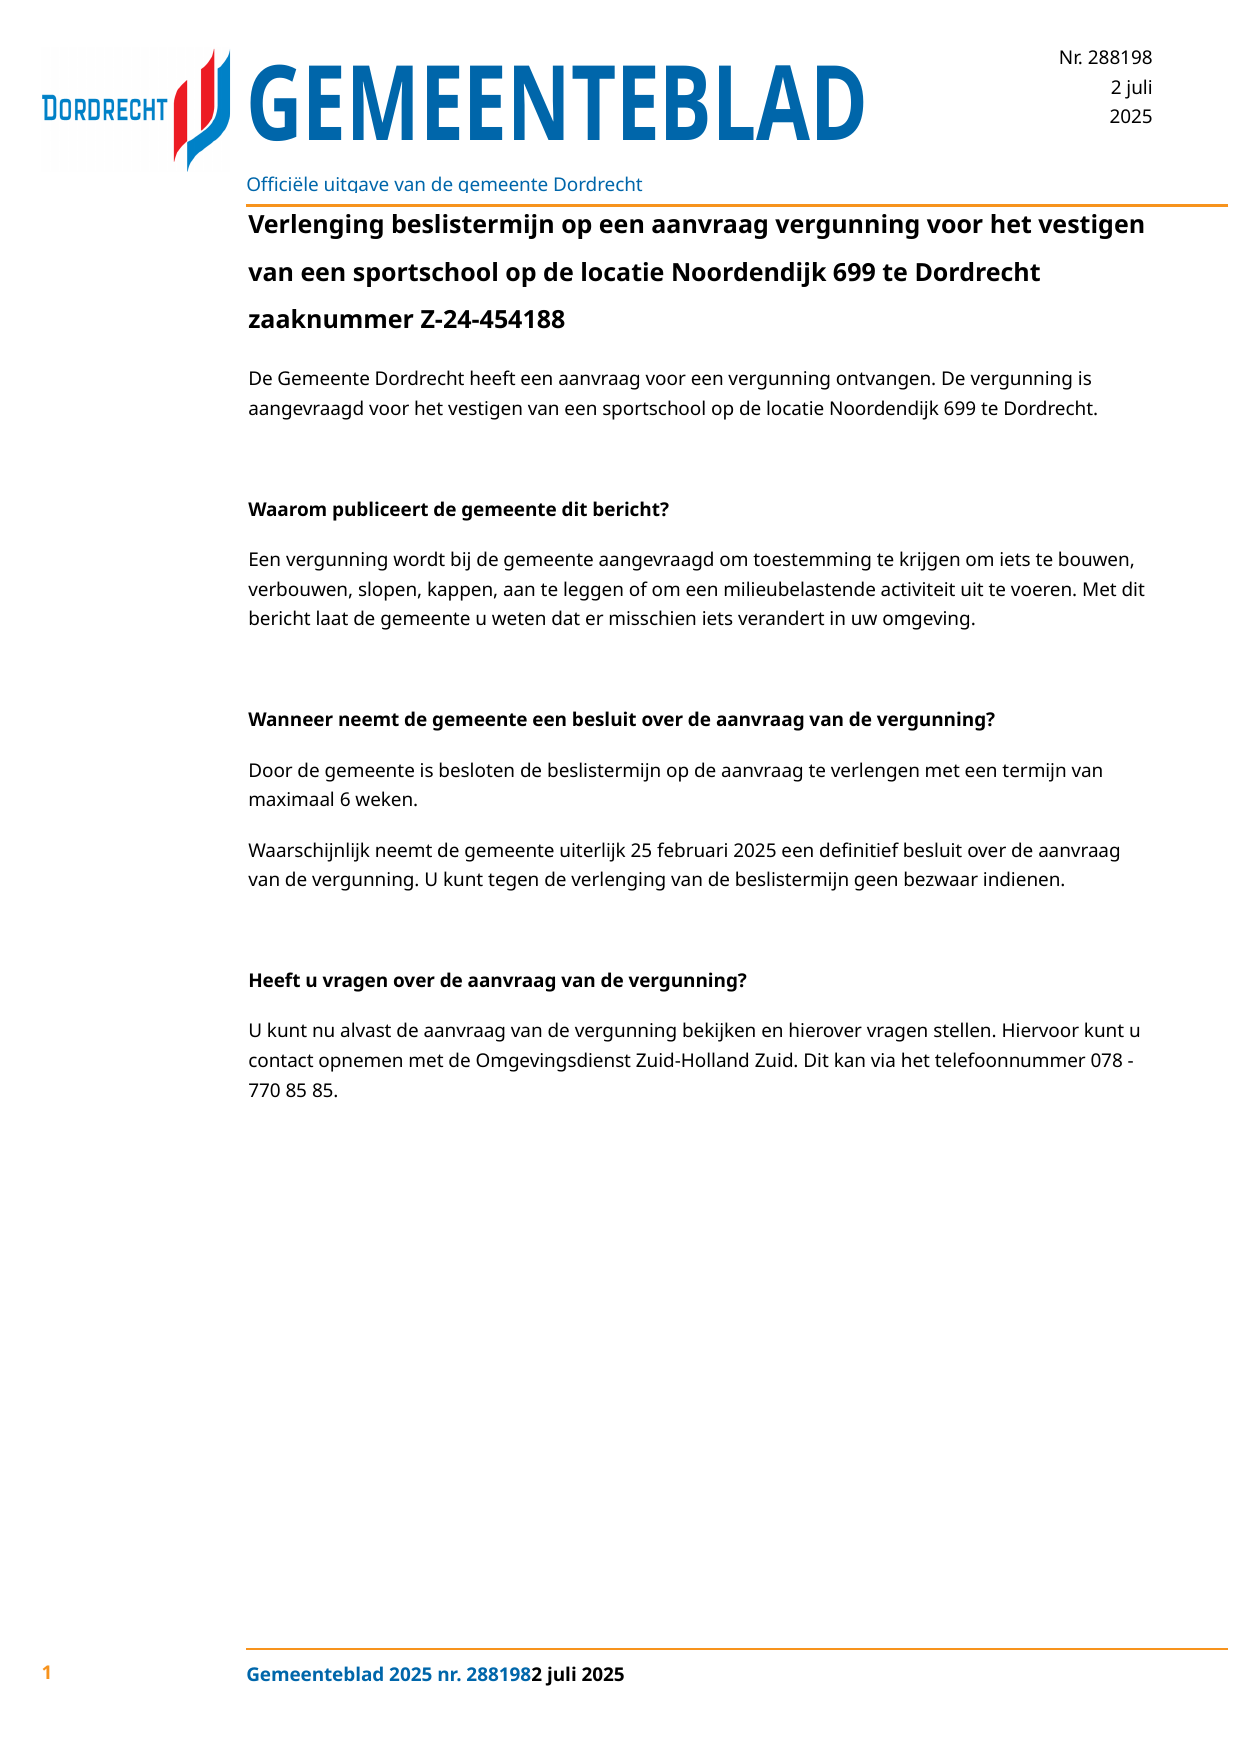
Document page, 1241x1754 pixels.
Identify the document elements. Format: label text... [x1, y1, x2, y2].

text Waarom publiceert de gemeente dit bericht? [248, 496, 1152, 522]
text Een vergunning wordt bij de gemeente aangevraagd om toestemming te krijgen om iets te bouwen, verbouwen, slopen, kappen, aan te leggen of om een milieubelastende activiteit uit te voeren. Met dit bericht laat de gemeente u weten dat er misschien iets verandert in uw omgeving. [248, 546, 1152, 631]
text Door de gemeente is besloten de beslistermijn op de aanvraag te verlengen met een termijn van maximaal 6 weken. [248, 757, 1152, 812]
text Wanneer neemt de gemeente een besluit over de aanvraag van de vergunning? [248, 706, 1152, 732]
text De Gemeente Dordrecht heeft een aanvraag voor een vergunning ontvangen. De vergunning is aangevraagd voor het vestigen van een sportschool op de locatie Noordendijk 699 te Dordrecht. [248, 366, 1152, 421]
picture [41, 47, 231, 172]
text Waarschijnlijk neemt de gemeente uiterlijk 25 februari 2025 een definitief besluit over de aanvraag van de vergunning. U kunt tegen de verlenging van de beslistermijn geen bezwaar indienen. [248, 837, 1152, 892]
text U kunt nu alvast de aanvraag van de vergunning bekijken en hierover vragen stellen. Hiervoor kunt u contact opnemen met de Omgevingsdienst Zuid-Holland Zuid. Dit kan via het telefoonnummer 078 - 770 85 85. [248, 1018, 1152, 1102]
text Heeft u vragen over de aanvraag van de vergunning? [248, 967, 1152, 993]
text Verlenging beslistermijn op een aanvraag vergunning voor het vestigen van een sportschool op de locatie Noordendijk 699 te Dordrecht zaaknummer Z-24-454188 [248, 207, 1152, 336]
